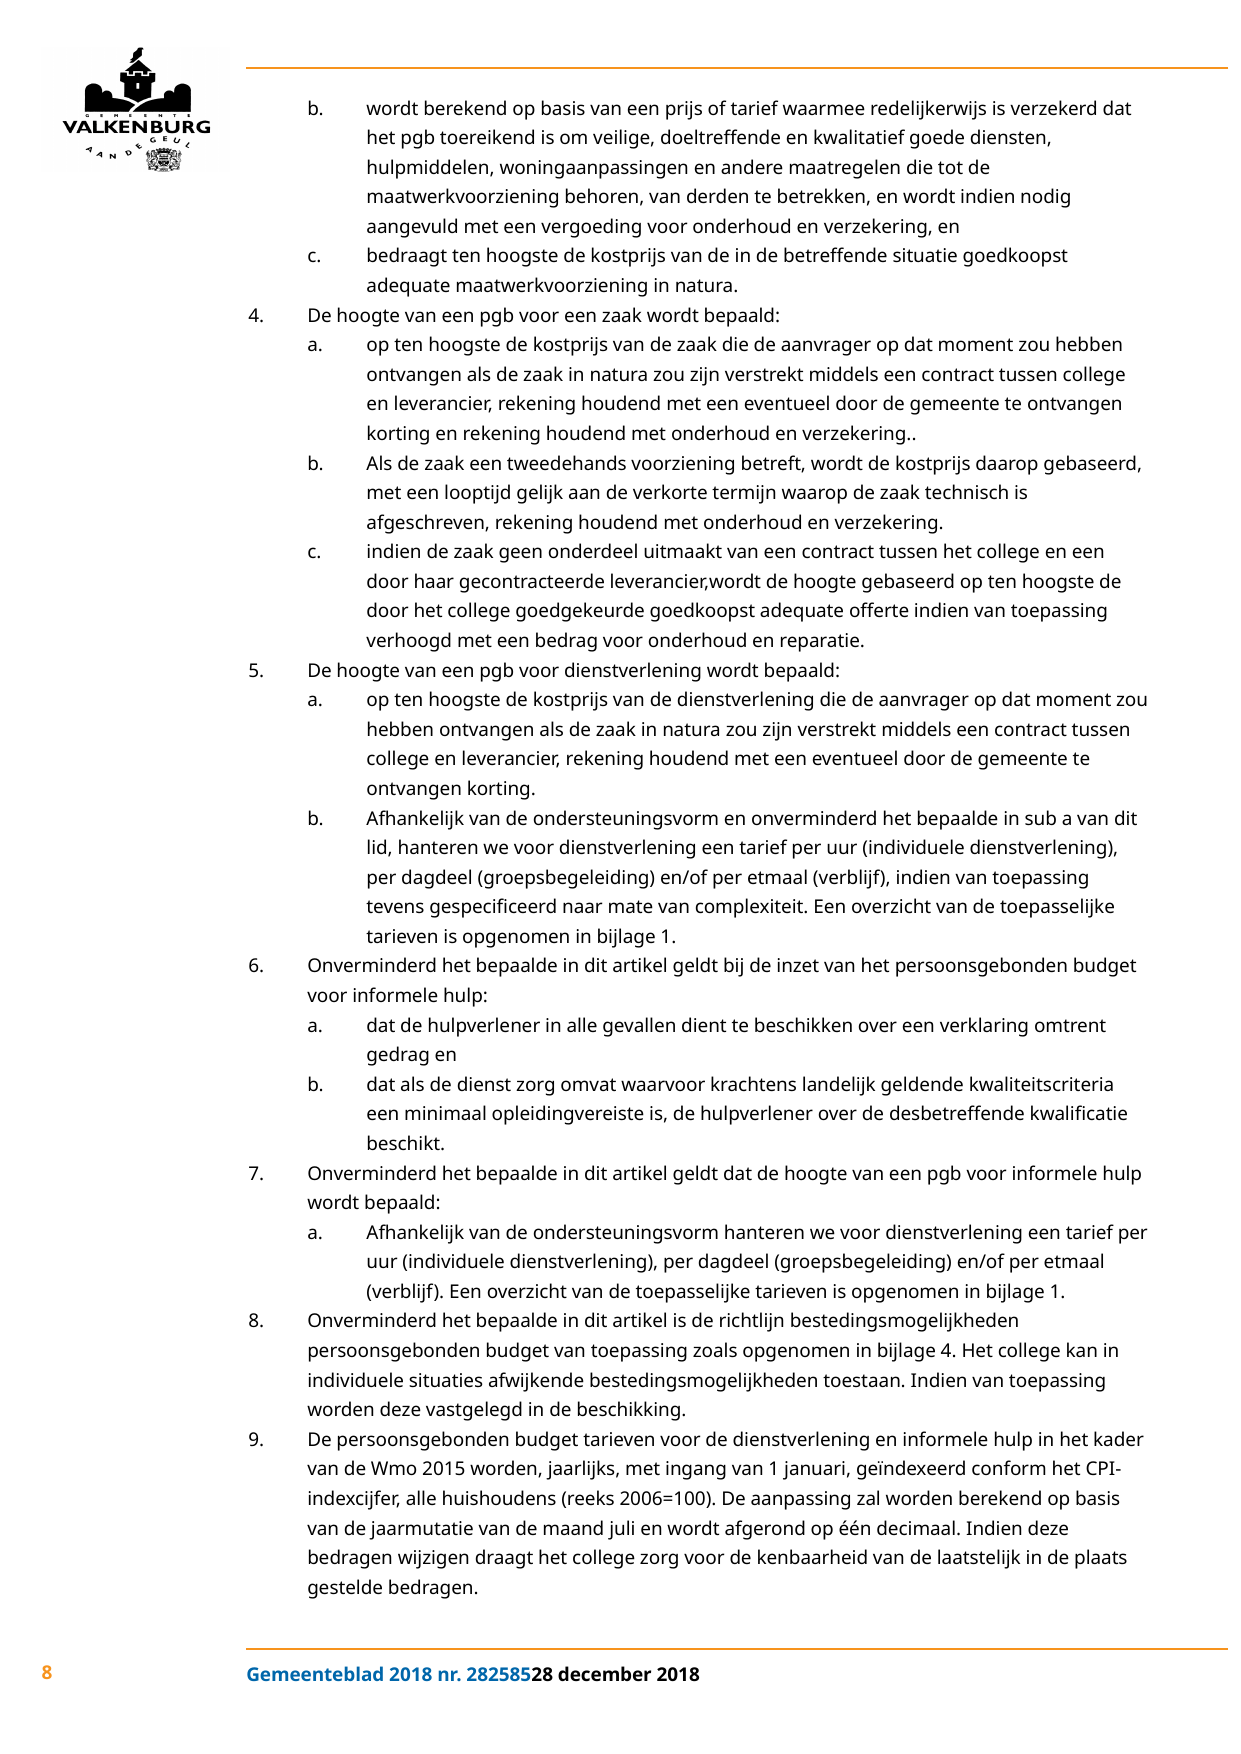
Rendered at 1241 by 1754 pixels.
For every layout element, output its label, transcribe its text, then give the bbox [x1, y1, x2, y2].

list Onverminderd het bepaalde in dit artikel is de richtlijn bestedingsmogelijkheden persoonsgebonden budget van toepassing zoals opgenomen in bijlage 4. Het college kan in individuele situaties afwijkende bestedingsmogelijkheden toestaan. Indien van toepassing worden deze vastgelegd in de beschikking. [248, 1308, 1152, 1422]
picture [41, 47, 231, 172]
list op ten hoogste de kostprijs van de dienstverlening die de aanvrager op dat moment zou hebben ontvangen als de zaak in natura zou zijn verstrekt middels een contract tussen college en leverancier, rekening houdend met een eventueel door de gemeente te ontvangen korting. [307, 686, 1152, 801]
list wordt berekend op basis van een prijs of tarief waarmee redelijkerwijs is verzekerd dat het pgb toereikend is om veilige, doeltreffende en kwalitatief goede diensten, hulpmiddelen, woningaanpassingen en andere maatregelen die tot de maatwerkvoorziening behoren, van derden te betrekken, en wordt indien nodig aangevuld met een vergoeding voor onderhoud en verzekering, en [307, 95, 1152, 239]
list dat als de dienst zorg omvat waarvoor krachtens landelijk geldende kwaliteitscriteria een minimaal opleidingvereiste is, de hulpverlener over de desbetreffende kwalificatie beschikt. [307, 1071, 1152, 1156]
list Onverminderd het bepaalde in dit artikel geldt dat de hoogte van een pgb voor informele hulp wordt bepaald: [248, 1160, 1152, 1215]
list Afhankelijk van de ondersteuningsvorm en onverminderd het bepaalde in sub a van dit lid, hanteren we voor dienstverlening een tarief per uur (individuele dienstverlening), per dagdeel (groepsbegeleiding) en/of per etmaal (verblijf), indien van toepassing tevens gespecificeerd naar mate van complexiteit. Een overzicht van de toepasselijke tarieven is opgenomen in bijlage 1. [307, 805, 1152, 949]
list Afhankelijk van de ondersteuningsvorm hanteren we voor dienstverlening een tarief per uur (individuele dienstverlening), per dagdeel (groepsbegeleiding) en/of per etmaal (verblijf). Een overzicht van de toepasselijke tarieven is opgenomen in bijlage 1. [307, 1219, 1152, 1304]
list De hoogte van een pgb voor een zaak wordt bepaald: [248, 302, 1152, 328]
list bedraagt ten hoogste de kostprijs van de in de betreffende situatie goedkoopst adequate maatwerkvoorziening in natura. [307, 243, 1152, 298]
list De hoogte van een pgb voor dienstverlening wordt bepaald: [248, 657, 1152, 683]
list op ten hoogste de kostprijs van de zaak die de aanvrager op dat moment zou hebben ontvangen als de zaak in natura zou zijn verstrekt middels een contract tussen college en leverancier, rekening houdend met een eventueel door de gemeente te ontvangen korting en rekening houdend met onderhoud en verzekering.. [307, 331, 1152, 446]
list Als de zaak een tweedehands voorziening betreft, wordt de kostprijs daarop gebaseerd, met een looptijd gelijk aan de verkorte termijn waarop de zaak technisch is afgeschreven, rekening houdend met onderhoud en verzekering. [307, 450, 1152, 535]
list dat de hulpverlener in alle gevallen dient te beschikken over een verklaring omtrent gedrag en [307, 1012, 1152, 1067]
list De persoonsgebonden budget tarieven voor de dienstverlening en informele hulp in het kader van de Wmo 2015 worden, jaarlijks, met ingang van 1 januari, geïndexeerd conform het CPI-indexcijfer, alle huishoudens (reeks 2006=100). De aanpassing zal worden berekend op basis van de jaarmutatie van de maand juli en wordt afgerond op één decimaal. Indien deze bedragen wijzigen draagt het college zorg voor de kenbaarheid van de laatstelijk in de plaats gestelde bedragen. [248, 1426, 1152, 1600]
list Onverminderd het bepaalde in dit artikel geldt bij de inzet van het persoonsgebonden budget voor informele hulp: [248, 953, 1152, 1008]
list indien de zaak geen onderdeel uitmaakt van een contract tussen het college en een door haar gecontracteerde leverancier,wordt de hoogte gebaseerd op ten hoogste de door het college goedgekeurde goedkoopst adequate offerte indien van toepassing verhoogd met een bedrag voor onderhoud en reparatie. [307, 538, 1152, 653]
